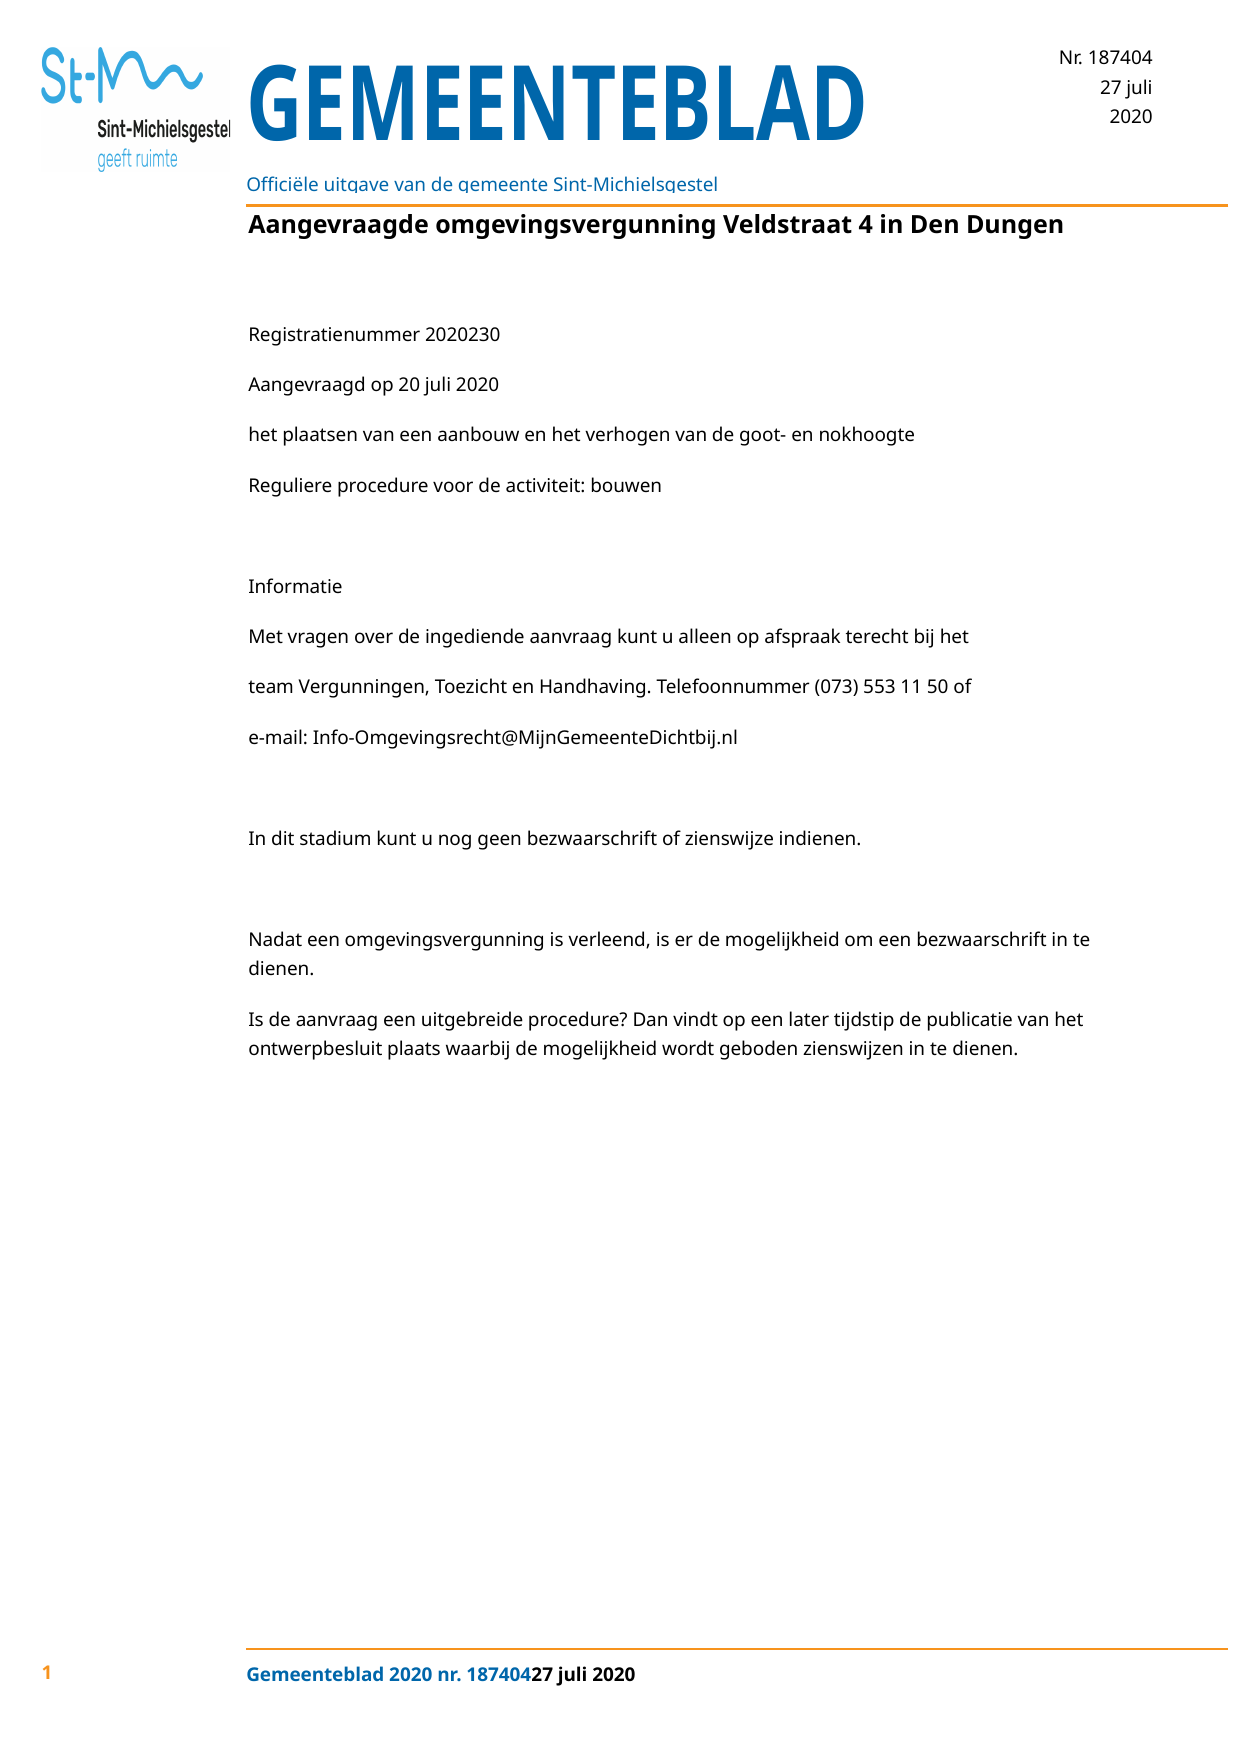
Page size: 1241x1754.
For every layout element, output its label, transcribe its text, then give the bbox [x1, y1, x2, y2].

text Met vragen over de ingediende aanvraag kunt u alleen op afspraak terecht bij het [248, 623, 1152, 649]
text team Vergunningen, Toezicht en Handhaving. Telefoonnummer (073) 553 11 50 of [248, 674, 1152, 699]
text Is de aanvraag een uitgebreide procedure? Dan vindt op een later tijdstip de publicatie van het ontwerpbesluit plaats waarbij de mogelijkheid wordt geboden zienswijzen in te dienen. [248, 1006, 1152, 1061]
text Reguliere procedure voor de activiteit: bouwen [248, 472, 1152, 498]
text e-mail: Info-Omgevingsrecht@MijnGemeenteDichtbij.nl [248, 724, 1152, 750]
text Aangevraagd op 20 juli 2020 [248, 371, 1152, 397]
text het plaatsen van een aanbouw en het verhogen van de goot- en nokhoogte [248, 422, 1152, 447]
text Nadat een omgevingsvergunning is verleend, is er de mogelijkheid om een bezwaarschrift in te dienen. [248, 926, 1152, 981]
text Informatie [248, 573, 1152, 598]
text Registratienummer 2020230 [248, 321, 1152, 346]
picture [41, 47, 231, 172]
text In dit stadium kunt u nog geen bezwaarschrift of zienswijze indienen. [248, 825, 1152, 851]
text Aangevraagde omgevingsvergunning Veldstraat 4 in Den Dungen [248, 207, 1152, 241]
